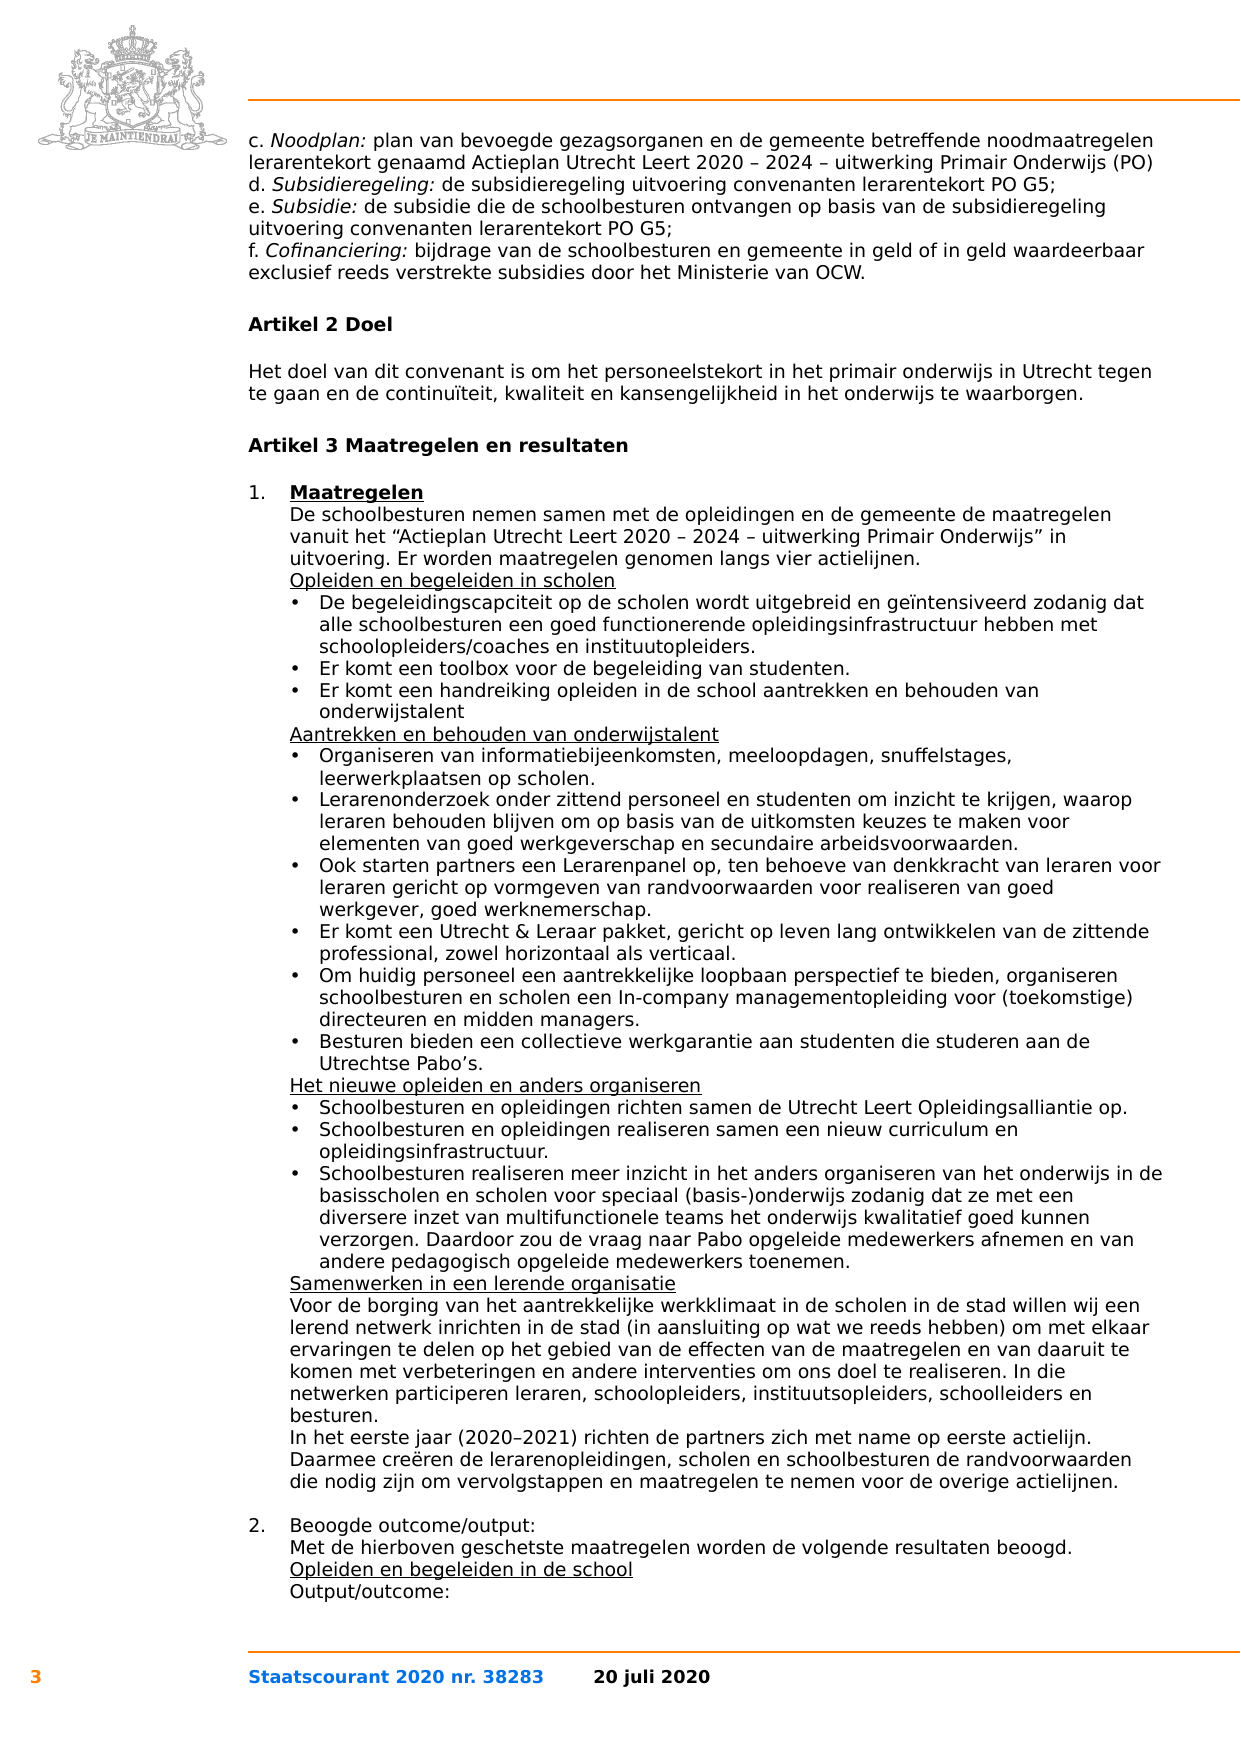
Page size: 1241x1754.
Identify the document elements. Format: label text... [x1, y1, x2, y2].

subtitle Artikel 2 Doel [248, 314, 1163, 336]
text • De begeleidingscapciteit op de scholen wordt uitgebreid en geïntensiveerd zodanig dat alle schoolbesturen een goed functionerende opleidingsinfrastructuur hebben met schoolopleiders/coaches en instituutopleiders. [289, 592, 1163, 657]
text Opleiden en begeleiden in scholen [289, 569, 1163, 592]
text • Schoolbesturen en opleidingen richten samen de Utrecht Leert Opleidingsalliantie op. [289, 1097, 1163, 1119]
text • Er komt een toolbox voor de begeleiding van studenten. [289, 657, 1163, 679]
text 2. Beoogde outcome/output: [248, 1514, 1163, 1537]
text Opleiden en begeleiden in de school [289, 1558, 1163, 1581]
text Aantrekken en behouden van onderwijstalent [289, 723, 1163, 745]
text • Om huidig personeel een aantrekkelijke loopbaan perspectief te bieden, organiseren schoolbesturen en scholen een In-company managementopleiding voor (toekomstige) directeuren en midden managers. [289, 965, 1163, 1031]
text 1. Maatregelen [248, 482, 1163, 504]
picture [38, 25, 227, 150]
text Voor de borging van het aantrekkelijke werkklimaat in de scholen in de stad willen wij een lerend netwerk inrichten in de stad (in aansluiting op wat we reeds hebben) om met elkaar ervaringen te delen op het gebied van de effecten van de maatregelen en van daaruit te komen met verbeteringen en andere interventies om ons doel te realiseren. In die netwerken participeren leraren, schoolopleiders, instituutsopleiders, schoolleiders en besturen. [289, 1295, 1163, 1427]
text e. Subsidie: de subsidie die de schoolbesturen ontvangen op basis van de subsidieregeling uitvoering convenanten lerarentekort PO G5; [248, 196, 1163, 240]
text Het nieuwe opleiden en anders organiseren [289, 1075, 1163, 1097]
subtitle Artikel 3 Maatregelen en resultaten [248, 435, 1163, 457]
text • Lerarenonderzoek onder zittend personeel en studenten om inzicht te krijgen, waarop leraren behouden blijven om op basis van de uitkomsten keuzes te maken voor elementen van goed werkgeverschap en secundaire arbeidsvoorwaarden. [289, 789, 1163, 855]
text • Er komt een handreiking opleiden in de school aantrekken en behouden van onderwijstalent [289, 679, 1163, 723]
text In het eerste jaar (2020–2021) richten de partners zich met name op eerste actielijn. Daarmee creëren de lerarenopleidingen, scholen en schoolbesturen de randvoorwaarden die nodig zijn om vervolgstappen en maatregelen te nemen voor de overige actielijnen. [289, 1427, 1163, 1493]
text Output/outcome: [289, 1581, 1163, 1602]
text • Schoolbesturen en opleidingen realiseren samen een nieuw curriculum en opleidingsinfrastructuur. [289, 1119, 1163, 1163]
text • Ook starten partners een Lerarenpanel op, ten behoeve van denkkracht van leraren voor leraren gericht op vormgeven van randvoorwaarden voor realiseren van goed werkgever, goed werknemerschap. [289, 855, 1163, 921]
text Samenwerken in een lerende organisatie [289, 1273, 1163, 1295]
text d. Subsidieregeling: de subsidieregeling uitvoering convenanten lerarentekort PO G5; [248, 174, 1163, 196]
text Met de hierboven geschetste maatregelen worden de volgende resultaten beoogd. [289, 1537, 1163, 1558]
text • Er komt een Utrecht & Leraar pakket, gericht op leven lang ontwikkelen van de zittende professional, zowel horizontaal als verticaal. [289, 921, 1163, 965]
text De schoolbesturen nemen samen met de opleidingen en de gemeente de maatregelen vanuit het “Actieplan Utrecht Leert 2020 – 2024 – uitwerking Primair Onderwijs” in uitvoering. Er worden maatregelen genomen langs vier actielijnen. [289, 504, 1163, 569]
text • Besturen bieden een collectieve werkgarantie aan studenten die studeren aan de Utrechtse Pabo’s. [289, 1031, 1163, 1075]
text Het doel van dit convenant is om het personeelstekort in het primair onderwijs in Utrecht tegen te gaan en de continuïteit, kwaliteit en kansengelijkheid in het onderwijs te waarborgen. [248, 361, 1163, 405]
text f. Cofinanciering: bijdrage van de schoolbesturen en gemeente in geld of in geld waardeerbaar exclusief reeds verstrekte subsidies door het Ministerie van OCW. [248, 240, 1163, 284]
text • Schoolbesturen realiseren meer inzicht in het anders organiseren van het onderwijs in de basisscholen en scholen voor speciaal (basis-)onderwijs zodanig dat ze met een diversere inzet van multifunctionele teams het onderwijs kwalitatief goed kunnen verzorgen. Daardoor zou de vraag naar Pabo opgeleide medewerkers afnemen en van andere pedagogisch opgeleide medewerkers toenemen. [289, 1163, 1163, 1273]
text c. Noodplan: plan van bevoegde gezagsorganen en de gemeente betreffende noodmaatregelen lerarentekort genaamd Actieplan Utrecht Leert 2020 – 2024 – uitwerking Primair Onderwijs (PO) [248, 130, 1163, 174]
text • Organiseren van informatiebijeenkomsten, meeloopdagen, snuffelstages, leerwerkplaatsen op scholen. [289, 745, 1163, 789]
